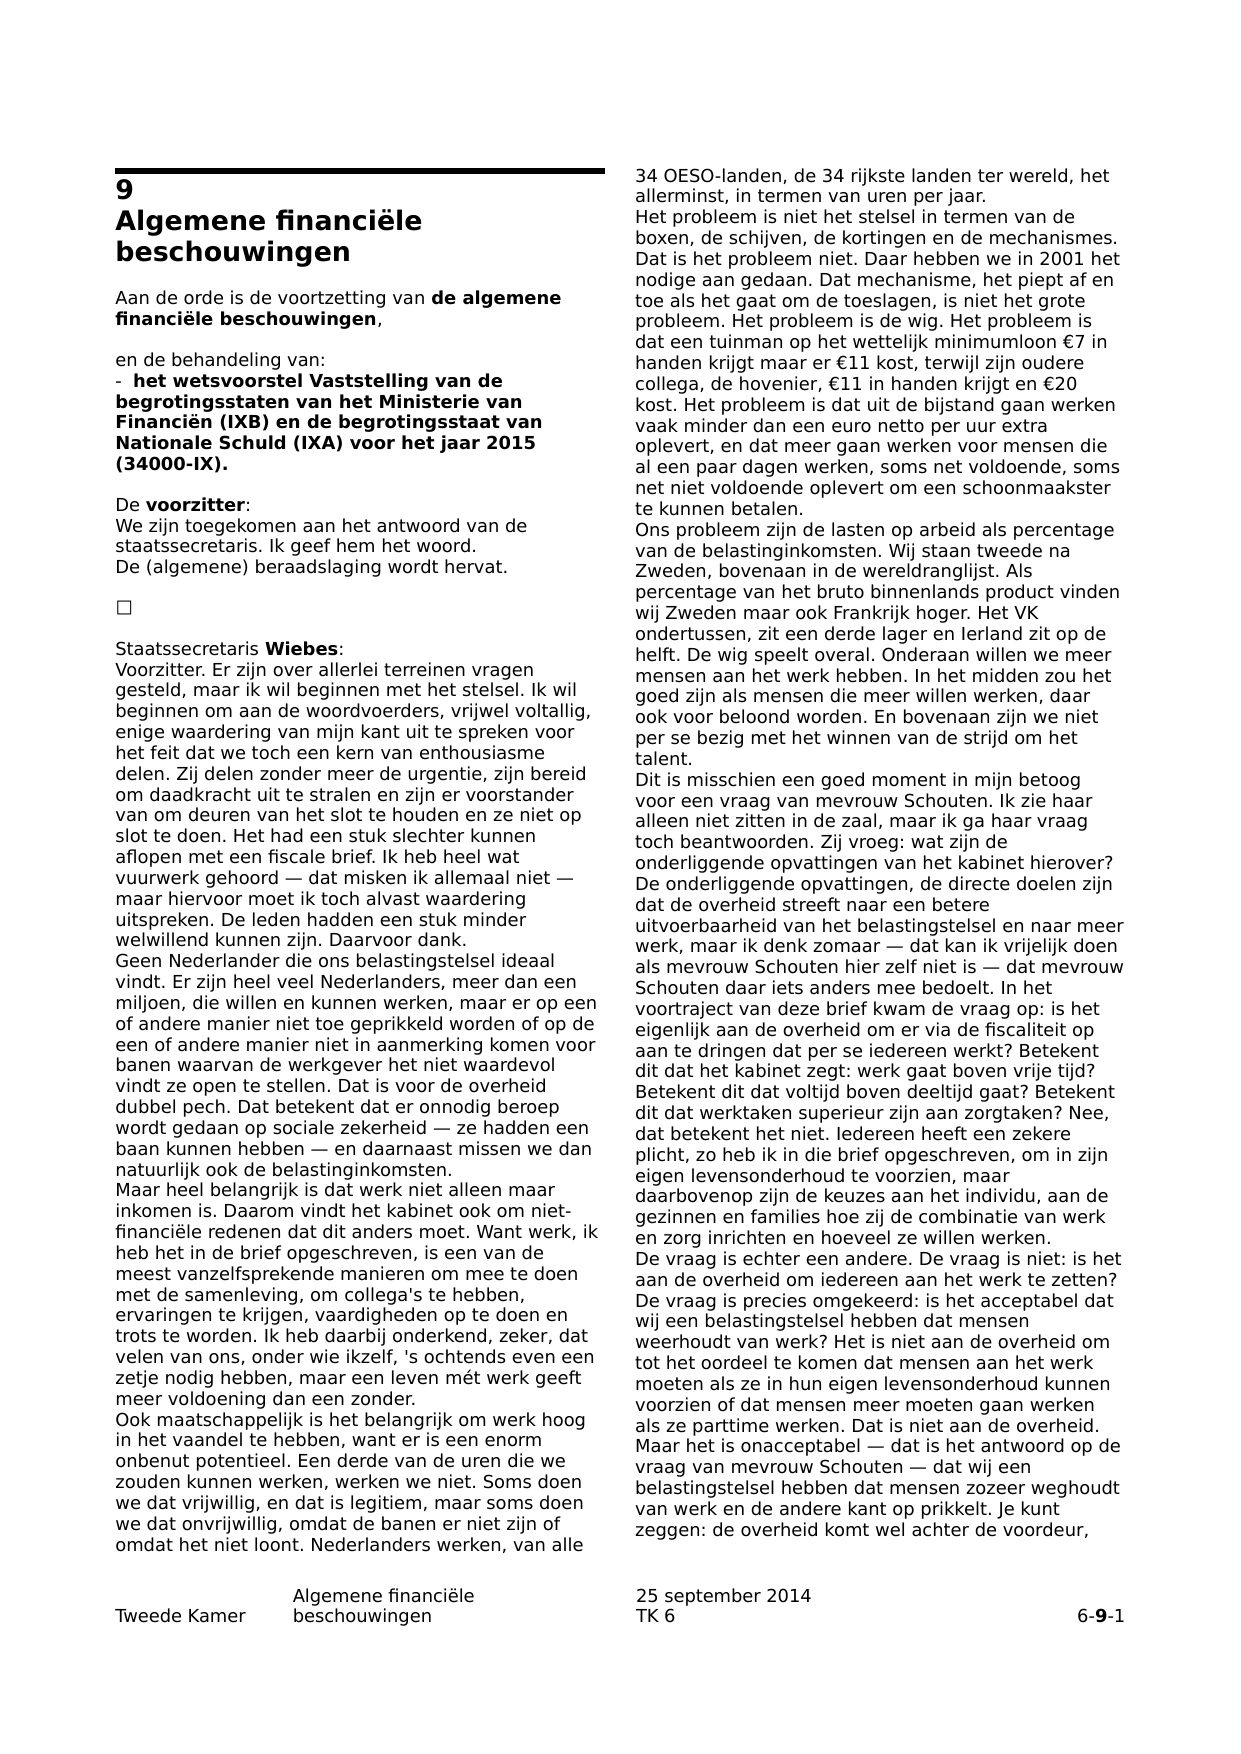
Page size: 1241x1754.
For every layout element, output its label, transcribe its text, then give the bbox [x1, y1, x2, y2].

text Maar heel belangrijk is dat werk niet alleen maar inkomen is. Daarom vindt het kabinet ook om niet-financiële redenen dat dit anders moet. Want werk, ik heb het in de brief opgeschreven, is een van de meest vanzelfsprekende manieren om mee te doen met de samenleving, om collega's te hebben, ervaringen te krijgen, vaardigheden op te doen en trots te worden. Ik heb daarbij onderkend, zeker, dat velen van ons, onder wie ikzelf, 's ochtends even een zetje nodig hebben, maar een leven mét werk geeft meer voldoening dan een zonder. [115, 1180, 605, 1409]
text 34 OESO-landen, de 34 rijkste landen ter wereld, het allerminst, in termen van uren per jaar. [635, 165, 1125, 207]
text ⬜ [115, 598, 605, 619]
list het wetsvoorstel Vaststelling van de begrotingsstaten van het Ministerie van Financiën (IXB) en de begrotingsstaat van Nationale Schuld (IXA) voor het jaar 2015 (34000-IX). [115, 371, 605, 475]
text We zijn toegekomen aan het antwoord van de staatssecretaris. Ik geef hem het woord. [115, 515, 605, 557]
text en de behandeling van: [115, 350, 605, 371]
text Geen Nederlander die ons belastingstelsel ideaal vindt. Er zijn heel veel Nederlanders, meer dan een miljoen, die willen en kunnen werken, maar er op een of andere manier niet toe geprikkeld worden of op de een of andere manier niet in aanmerking komen voor banen waarvan de werkgever het niet waardevol vindt ze open te stellen. Dat is voor de overheid dubbel pech. Dat betekent dat er onnodig beroep wordt gedaan op sociale zekerheid — ze hadden een baan kunnen hebben — en daarnaast missen we dan natuurlijk ook de belastinginkomsten. [115, 951, 605, 1180]
text De (algemene) beraadslaging wordt hervat. [115, 557, 605, 578]
text Dit is misschien een goed moment in mijn betoog voor een vraag van mevrouw Schouten. Ik zie haar alleen niet zitten in de zaal, maar ik ga haar vraag toch beantwoorden. Zij vroeg: wat zijn de onderliggende opvattingen van het kabinet hierover? De onderliggende opvattingen, de directe doelen zijn dat de overheid streeft naar een betere uitvoerbaarheid van het belastingstelsel en naar meer werk, maar ik denk zomaar — dat kan ik vrijelijk doen als mevrouw Schouten hier zelf niet is — dat mevrouw Schouten daar iets anders mee bedoelt. In het voortraject van deze brief kwam de vraag op: is het eigenlijk aan de overheid om er via de fiscaliteit op aan te dringen dat per se iedereen werkt? Betekent dit dat het kabinet zegt: werk gaat boven vrije tijd? Betekent dit dat voltijd boven deeltijd gaat? Betekent dit dat werktaken superieur zijn aan zorgtaken? Nee, dat betekent het niet. Iedereen heeft een zekere plicht, zo heb ik in die brief opgeschreven, om in zijn eigen levensonderhoud te voorzien, maar daarbovenop zijn de keuzes aan het individu, aan de gezinnen en families hoe zij de combinatie van werk en zorg inrichten en hoeveel ze willen werken. [635, 769, 1125, 1249]
text Aan de orde is de voortzetting van de algemene financiële beschouwingen, [115, 288, 605, 330]
text Ook maatschappelijk is het belangrijk om werk hoog in het vaandel te hebben, want er is een enorm onbenut potentieel. Een derde van de uren die we zouden kunnen werken, werken we niet. Soms doen we dat vrijwillig, en dat is legitiem, maar soms doen we dat onvrijwillig, omdat de banen er niet zijn of omdat het niet loont. Nederlanders werken, van alle [115, 1409, 605, 1555]
title 9 Algemene financiële beschouwingen [115, 174, 605, 268]
text De vraag is echter een andere. De vraag is niet: is het aan de overheid om iedereen aan het werk te zetten? De vraag is precies omgekeerd: is het acceptabel dat wij een belastingstelsel hebben dat mensen weerhoudt van werk? Het is niet aan de overheid om tot het oordeel te komen dat mensen aan het werk moeten als ze in hun eigen levensonderhoud kunnen voorzien of dat mensen meer moeten gaan werken als ze parttime werken. Dat is niet aan de overheid. Maar het is onacceptabel — dat is het antwoord op de vraag van mevrouw Schouten — dat wij een belastingstelsel hebben dat mensen zozeer weghoudt van werk en de andere kant op prikkelt. Je kunt zeggen: de overheid komt wel achter de voordeur, [635, 1249, 1125, 1540]
text Voorzitter. Er zijn over allerlei terreinen vragen gesteld, maar ik wil beginnen met het stelsel. Ik wil beginnen om aan de woordvoerders, vrijwel voltallig, enige waardering van mijn kant uit te spreken voor het feit dat we toch een kern van enthousiasme delen. Zij delen zonder meer de urgentie, zijn bereid om daadkracht uit te stralen en zijn er voorstander van om deuren van het slot te houden en ze niet op slot te doen. Het had een stuk slechter kunnen aflopen met een fiscale brief. Ik heb heel wat vuurwerk gehoord — dat misken ik allemaal niet — maar hiervoor moet ik toch alvast waardering uitspreken. De leden hadden een stuk minder welwillend kunnen zijn. Daarvoor dank. [115, 659, 605, 951]
text Ons probleem zijn de lasten op arbeid als percentage van de belastinginkomsten. Wij staan tweede na Zweden, bovenaan in de wereldranglijst. Als percentage van het bruto binnenlands product vinden wij Zweden maar ook Frankrijk hoger. Het VK ondertussen, zit een derde lager en Ierland zit op de helft. De wig speelt overal. Onderaan willen we meer mensen aan het werk hebben. In het midden zou het goed zijn als mensen die meer willen werken, daar ook voor beloond worden. En bovenaan zijn we niet per se bezig met het winnen van de strijd om het talent. [635, 519, 1125, 769]
text De voorzitter: [115, 495, 605, 515]
text Staatssecretaris Wiebes: [115, 639, 605, 659]
text Het probleem is niet het stelsel in termen van de boxen, de schijven, de kortingen en de mechanismes. Dat is het probleem niet. Daar hebben we in 2001 het nodige aan gedaan. Dat mechanisme, het piept af en toe als het gaat om de toeslagen, is niet het grote probleem. Het probleem is de wig. Het probleem is dat een tuinman op het wettelijk minimumloon €7 in handen krijgt maar er €11 kost, terwijl zijn oudere collega, de hovenier, €11 in handen krijgt en €20 kost. Het probleem is dat uit de bijstand gaan werken vaak minder dan een euro netto per uur extra oplevert, en dat meer gaan werken voor mensen die al een paar dagen werken, soms net voldoende, soms net niet voldoende oplevert om een schoonmaakster te kunnen betalen. [635, 207, 1125, 519]
